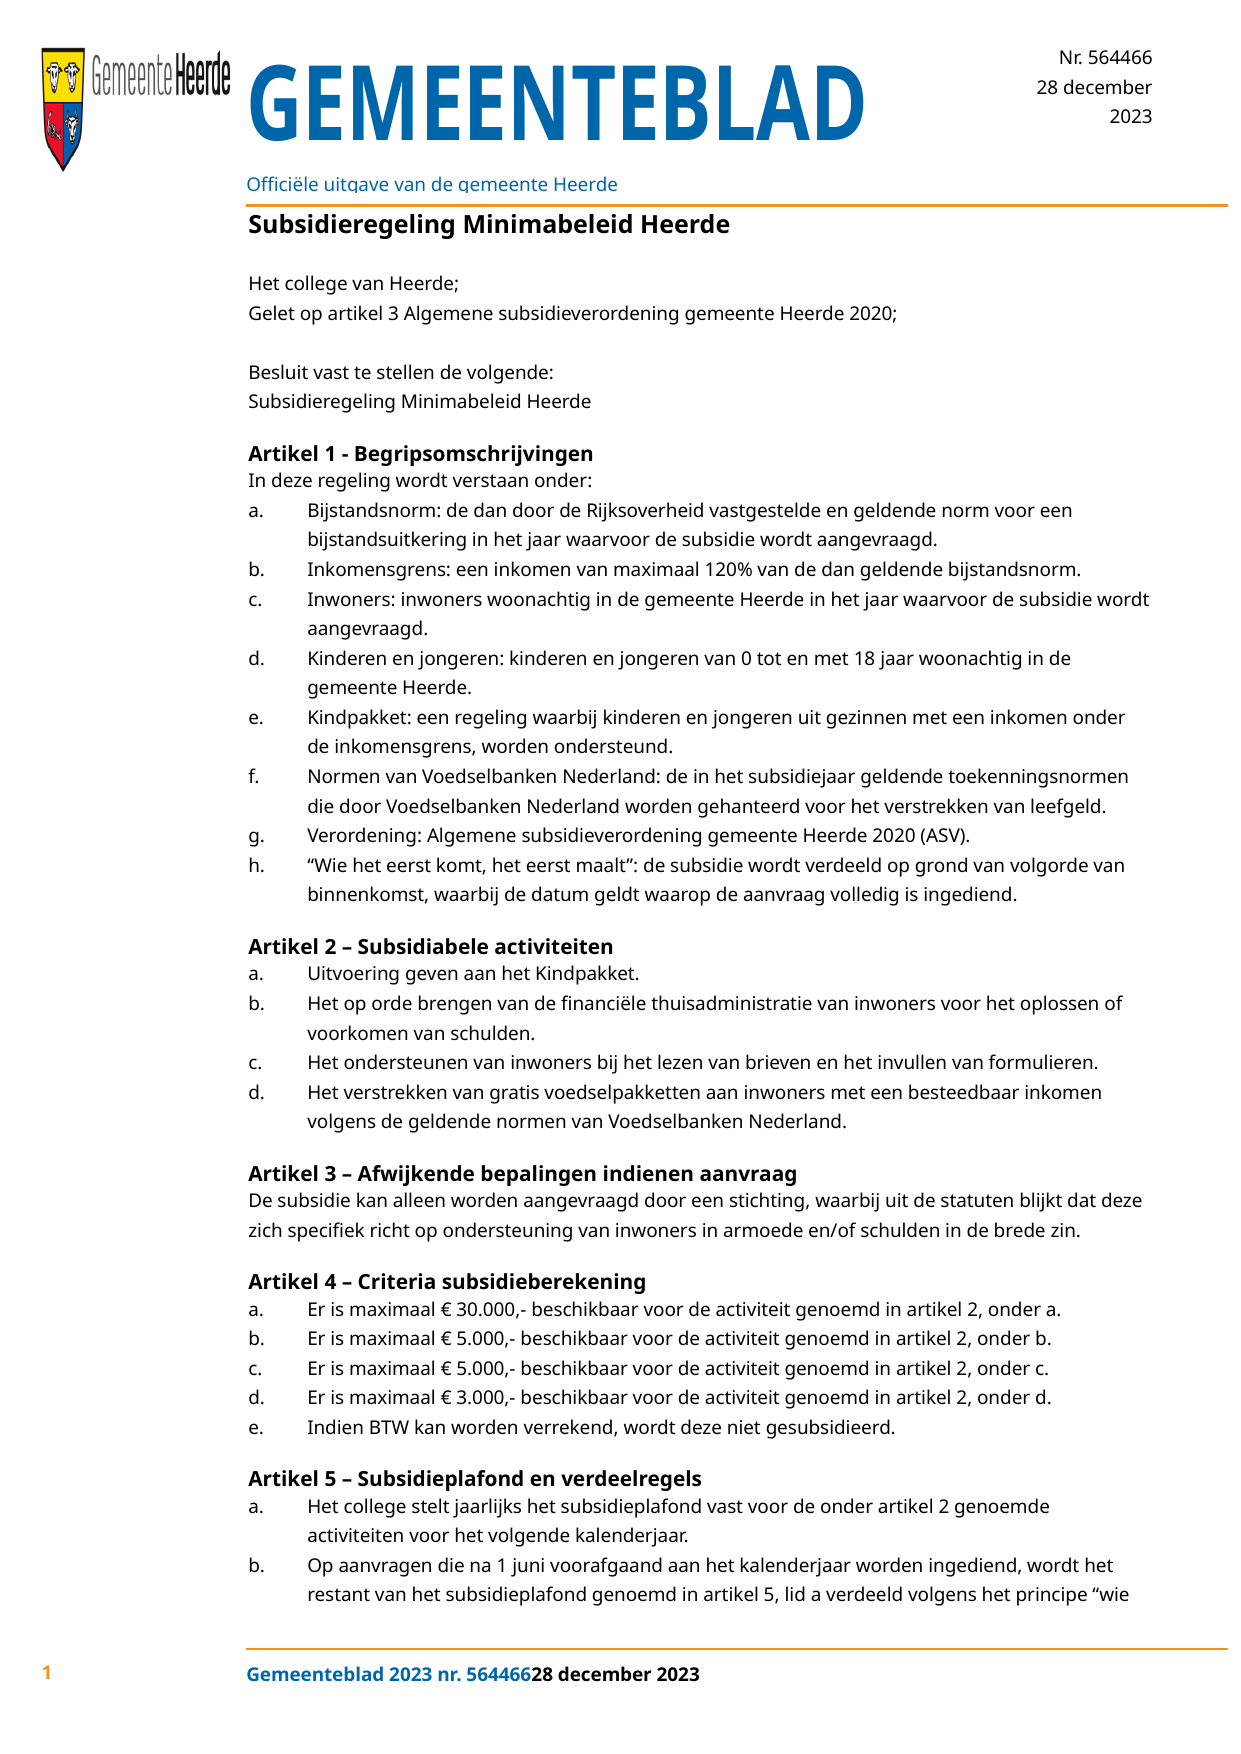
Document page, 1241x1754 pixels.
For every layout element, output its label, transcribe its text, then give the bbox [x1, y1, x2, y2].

list Bijstandsnorm: de dan door de Rijksoverheid vastgestelde en geldende norm voor een bijstandsuitkering in het jaar waarvoor de subsidie wordt aangevraagd. [248, 497, 1152, 552]
list Er is maximaal € 5.000,- beschikbaar voor de activiteit genoemd in artikel 2, onder c. [248, 1355, 1152, 1381]
list Inwoners: inwoners woonachtig in de gemeente Heerde in het jaar waarvoor de subsidie wordt aangevraagd. [248, 586, 1152, 641]
text Subsidieregeling Minimabeleid Heerde [248, 207, 1152, 241]
list Er is maximaal € 5.000,- beschikbaar voor de activiteit genoemd in artikel 2, onder b. [248, 1325, 1152, 1351]
list Uitvoering geven aan het Kindpakket. [248, 961, 1152, 986]
text Artikel 5 – Subsidieplafond en verdeelregels [248, 1464, 1152, 1493]
list Er is maximaal € 3.000,- beschikbaar voor de activiteit genoemd in artikel 2, onder d. [248, 1384, 1152, 1410]
text Artikel 2 – Subsidiabele activiteiten [248, 932, 1152, 961]
text Artikel 3 – Afwijkende bepalingen indienen aanvraag [248, 1159, 1152, 1187]
list Op aanvragen die na 1 juni voorafgaand aan het kalenderjaar worden ingediend, wordt het restant van het subsidieplafond genoemd in artikel 5, lid a verdeeld volgens het principe “wie [248, 1552, 1152, 1607]
list Verordening: Algemene subsidieverordening gemeente Heerde 2020 (ASV). [248, 822, 1152, 848]
text De subsidie kan alleen worden aangevraagd door een stichting, waarbij uit de statuten blijkt dat deze zich specifiek richt op ondersteuning van inwoners in armoede en/of schulden in de brede zin. [248, 1187, 1152, 1243]
text Artikel 4 – Criteria subsidieberekening [248, 1267, 1152, 1296]
list Er is maximaal € 30.000,- beschikbaar voor de activiteit genoemd in artikel 2, onder a. [248, 1296, 1152, 1321]
list Normen van Voedselbanken Nederland: de in het subsidiejaar geldende toekenningsnormen die door Voedselbanken Nederland worden gehanteerd voor het verstrekken van leefgeld. [248, 763, 1152, 819]
list Het verstrekken van gratis voedselpakketten aan inwoners met een besteedbaar inkomen volgens de geldende normen van Voedselbanken Nederland. [248, 1079, 1152, 1134]
list Het op orde brengen van de financiële thuisadministratie van inwoners voor het oplossen of voorkomen van schulden. [248, 990, 1152, 1045]
text Besluit vast te stellen de volgende: [248, 359, 1152, 385]
text Het college van Heerde; [248, 270, 1152, 296]
picture [41, 47, 231, 172]
text In deze regeling wordt verstaan onder: [248, 467, 1152, 493]
list Indien BTW kan worden verrekend, wordt deze niet gesubsidieerd. [248, 1414, 1152, 1440]
list “Wie het eerst komt, het eerst maalt”: de subsidie wordt verdeeld op grond van volgorde van binnenkomst, waarbij de datum geldt waarop de aanvraag volledig is ingediend. [248, 852, 1152, 907]
text Gelet op artikel 3 Algemene subsidieverordening gemeente Heerde 2020; [248, 300, 1152, 326]
list Het college stelt jaarlijks het subsidieplafond vast voor de onder artikel 2 genoemde activiteiten voor het volgende kalenderjaar. [248, 1493, 1152, 1548]
list Kinderen en jongeren: kinderen en jongeren van 0 tot en met 18 jaar woonachtig in de gemeente Heerde. [248, 645, 1152, 700]
text Artikel 1 - Begripsomschrijvingen [248, 439, 1152, 467]
list Het ondersteunen van inwoners bij het lezen van brieven en het invullen van formulieren. [248, 1049, 1152, 1075]
text Subsidieregeling Minimabeleid Heerde [248, 389, 1152, 414]
list Inkomensgrens: een inkomen van maximaal 120% van de dan geldende bijstandsnorm. [248, 556, 1152, 582]
list Kindpakket: een regeling waarbij kinderen en jongeren uit gezinnen met een inkomen onder de inkomensgrens, worden ondersteund. [248, 704, 1152, 759]
